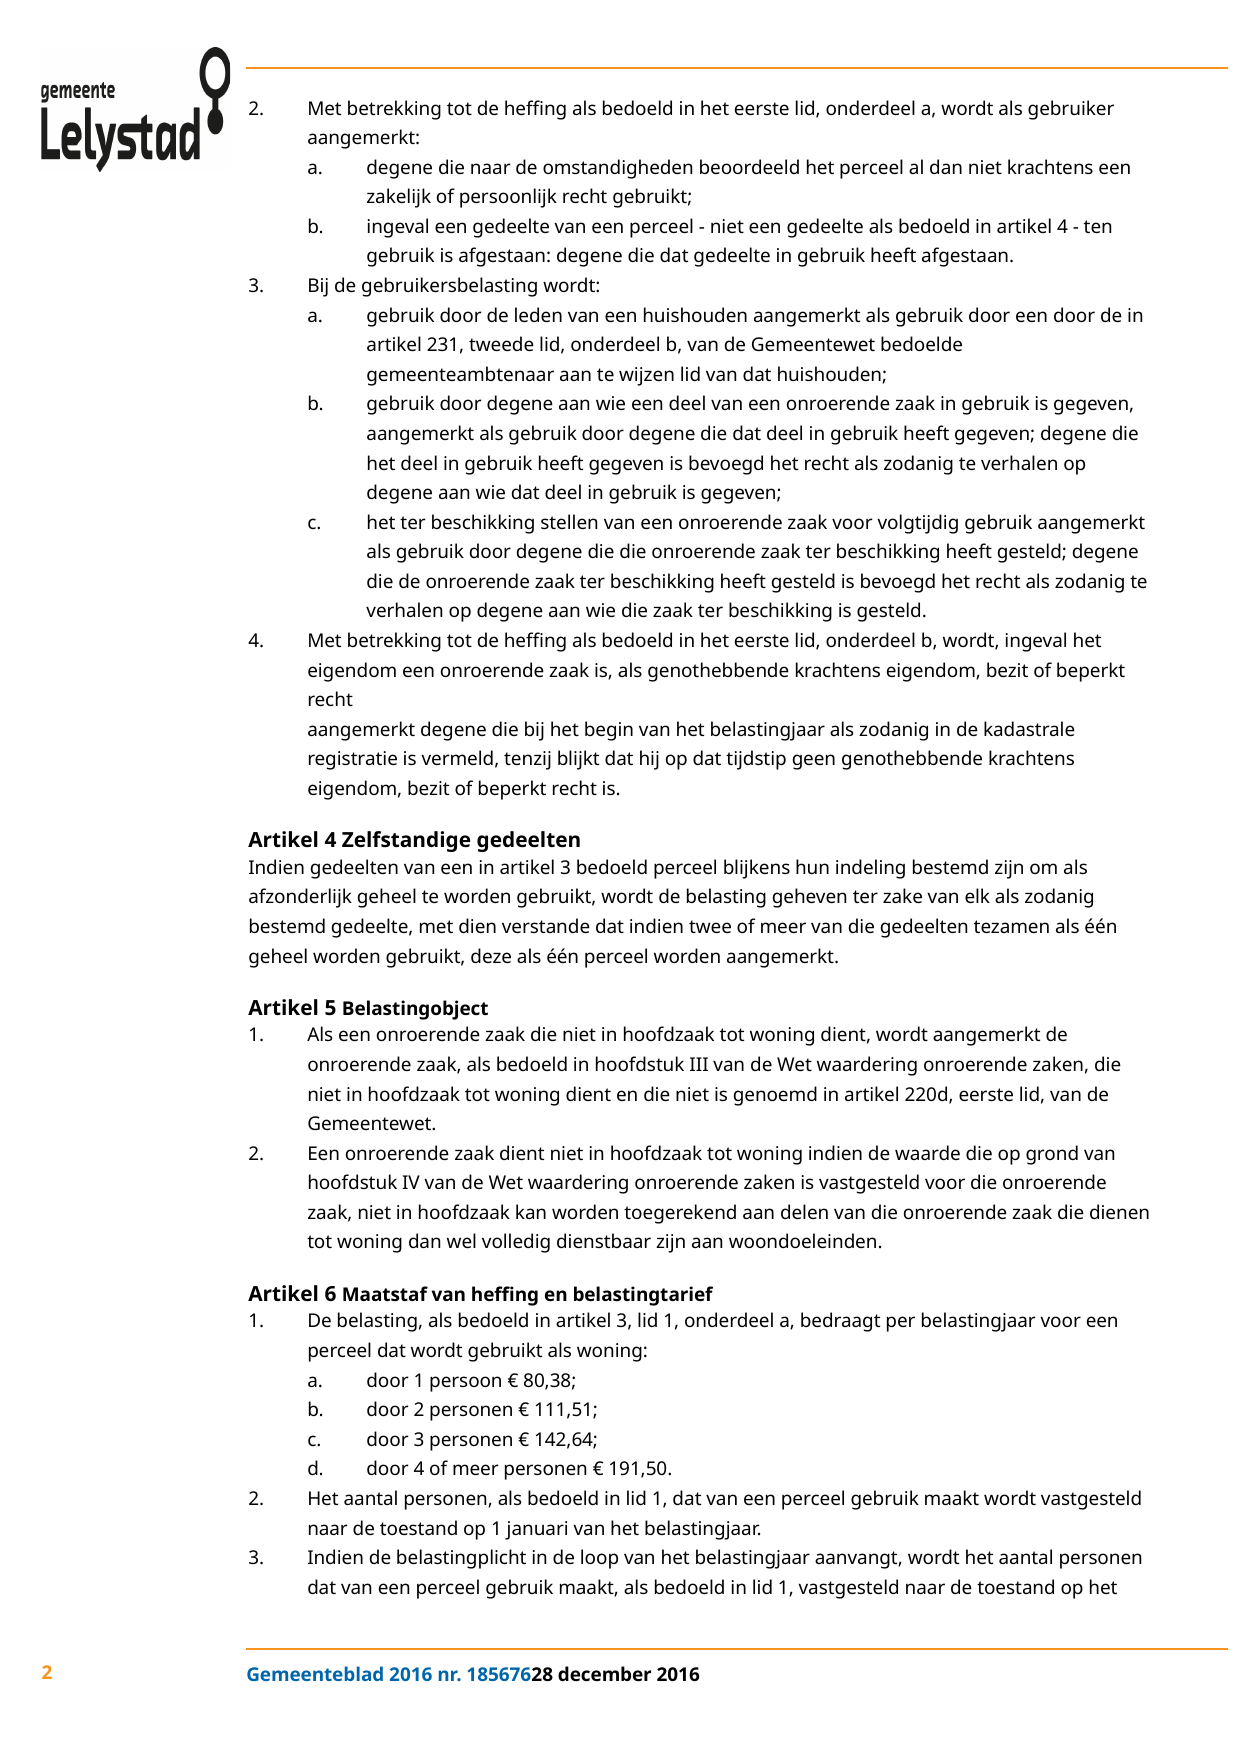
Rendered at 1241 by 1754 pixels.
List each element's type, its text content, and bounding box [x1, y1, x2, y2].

list door 3 personen € 142,64; [307, 1426, 1152, 1452]
list ingeval een gedeelte van een perceel - niet een gedeelte als bedoeld in artikel 4 - ten gebruik is afgestaan: degene die dat gedeelte in gebruik heeft afgestaan. [307, 213, 1152, 268]
list Een onroerende zaak dient niet in hoofdzaak tot woning indien de waarde die op grond van hoofdstuk IV van de Wet waardering onroerende zaken is vastgesteld voor die onroerende zaak, niet in hoofdzaak kan worden toegerekend aan delen van die onroerende zaak die dienen tot woning dan wel volledig dienstbaar zijn aan woondoeleinden. [248, 1140, 1152, 1254]
text Artikel 6 Maatstaf van heffing en belastingtarief [248, 1279, 1152, 1308]
text Indien gedeelten van een in artikel 3 bedoeld perceel blijkens hun indeling bestemd zijn om als afzonderlijk geheel te worden gebruikt, wordt de belasting geheven ter zake van elk als zodanig bestemd gedeelte, met dien verstande dat indien twee of meer van die gedeelten tezamen als één geheel worden gebruikt, deze als één perceel worden aangemerkt. [248, 854, 1152, 968]
list door 4 of meer personen € 191,50. [307, 1456, 1152, 1481]
list het ter beschikking stellen van een onroerende zaak voor volgtijdig gebruik aangemerkt als gebruik door degene die die onroerende zaak ter beschikking heeft gesteld; degene die de onroerende zaak ter beschikking heeft gesteld is bevoegd het recht als zodanig te verhalen op degene aan wie die zaak ter beschikking is gesteld. [307, 509, 1152, 623]
list gebruik door de leden van een huishouden aangemerkt als gebruik door een door de in artikel 231, tweede lid, onderdeel b, van de Gemeentewet bedoelde gemeenteambtenaar aan te wijzen lid van dat huishouden; [307, 302, 1152, 387]
list door 1 persoon € 80,38; [307, 1367, 1152, 1392]
picture [41, 47, 231, 172]
list aangemerkt degene die bij het begin van het belastingjaar als zodanig in de kadastrale registratie is vermeld, tenzij blijkt dat hij op dat tijdstip geen genothebbende krachtens eigendom, bezit of beperkt recht is. [248, 716, 1152, 801]
list Het aantal personen, als bedoeld in lid 1, dat van een perceel gebruik maakt wordt vastgesteld naar de toestand op 1 januari van het belastingjaar. [248, 1485, 1152, 1540]
text Artikel 4 Zelfstandige gedeelten [248, 826, 1152, 854]
list degene die naar de omstandigheden beoordeeld het perceel al dan niet krachtens een zakelijk of persoonlijk recht gebruikt; [307, 154, 1152, 209]
list De belasting, als bedoeld in artikel 3, lid 1, onderdeel a, bedraagt per belastingjaar voor een perceel dat wordt gebruikt als woning: [248, 1308, 1152, 1363]
list Met betrekking tot de heffing als bedoeld in het eerste lid, onderdeel a, wordt als gebruiker aangemerkt: [248, 95, 1152, 150]
list Als een onroerende zaak die niet in hoofdzaak tot woning dient, wordt aangemerkt de onroerende zaak, als bedoeld in hoofdstuk III van de Wet waardering onroerende zaken, die niet in hoofdzaak tot woning dient en die niet is genoemd in artikel 220d, eerste lid, van de Gemeentewet. [248, 1022, 1152, 1136]
list gebruik door degene aan wie een deel van een onroerende zaak in gebruik is gegeven, aangemerkt als gebruik door degene die dat deel in gebruik heeft gegeven; degene die het deel in gebruik heeft gegeven is bevoegd het recht als zodanig te verhalen op degene aan wie dat deel in gebruik is gegeven; [307, 391, 1152, 505]
list Bij de gebruikersbelasting wordt: [248, 272, 1152, 298]
text Artikel 5 Belastingobject [248, 993, 1152, 1022]
list Indien de belastingplicht in de loop van het belastingjaar aanvangt, wordt het aantal personen dat van een perceel gebruik maakt, als bedoeld in lid 1, vastgesteld naar de toestand op het [248, 1544, 1152, 1599]
list Met betrekking tot de heffing als bedoeld in het eerste lid, onderdeel b, wordt, ingeval het eigendom een onroerende zaak is, als genothebbende krachtens eigendom, bezit of beperkt recht [248, 627, 1152, 712]
list door 2 personen € 111,51; [307, 1396, 1152, 1422]
